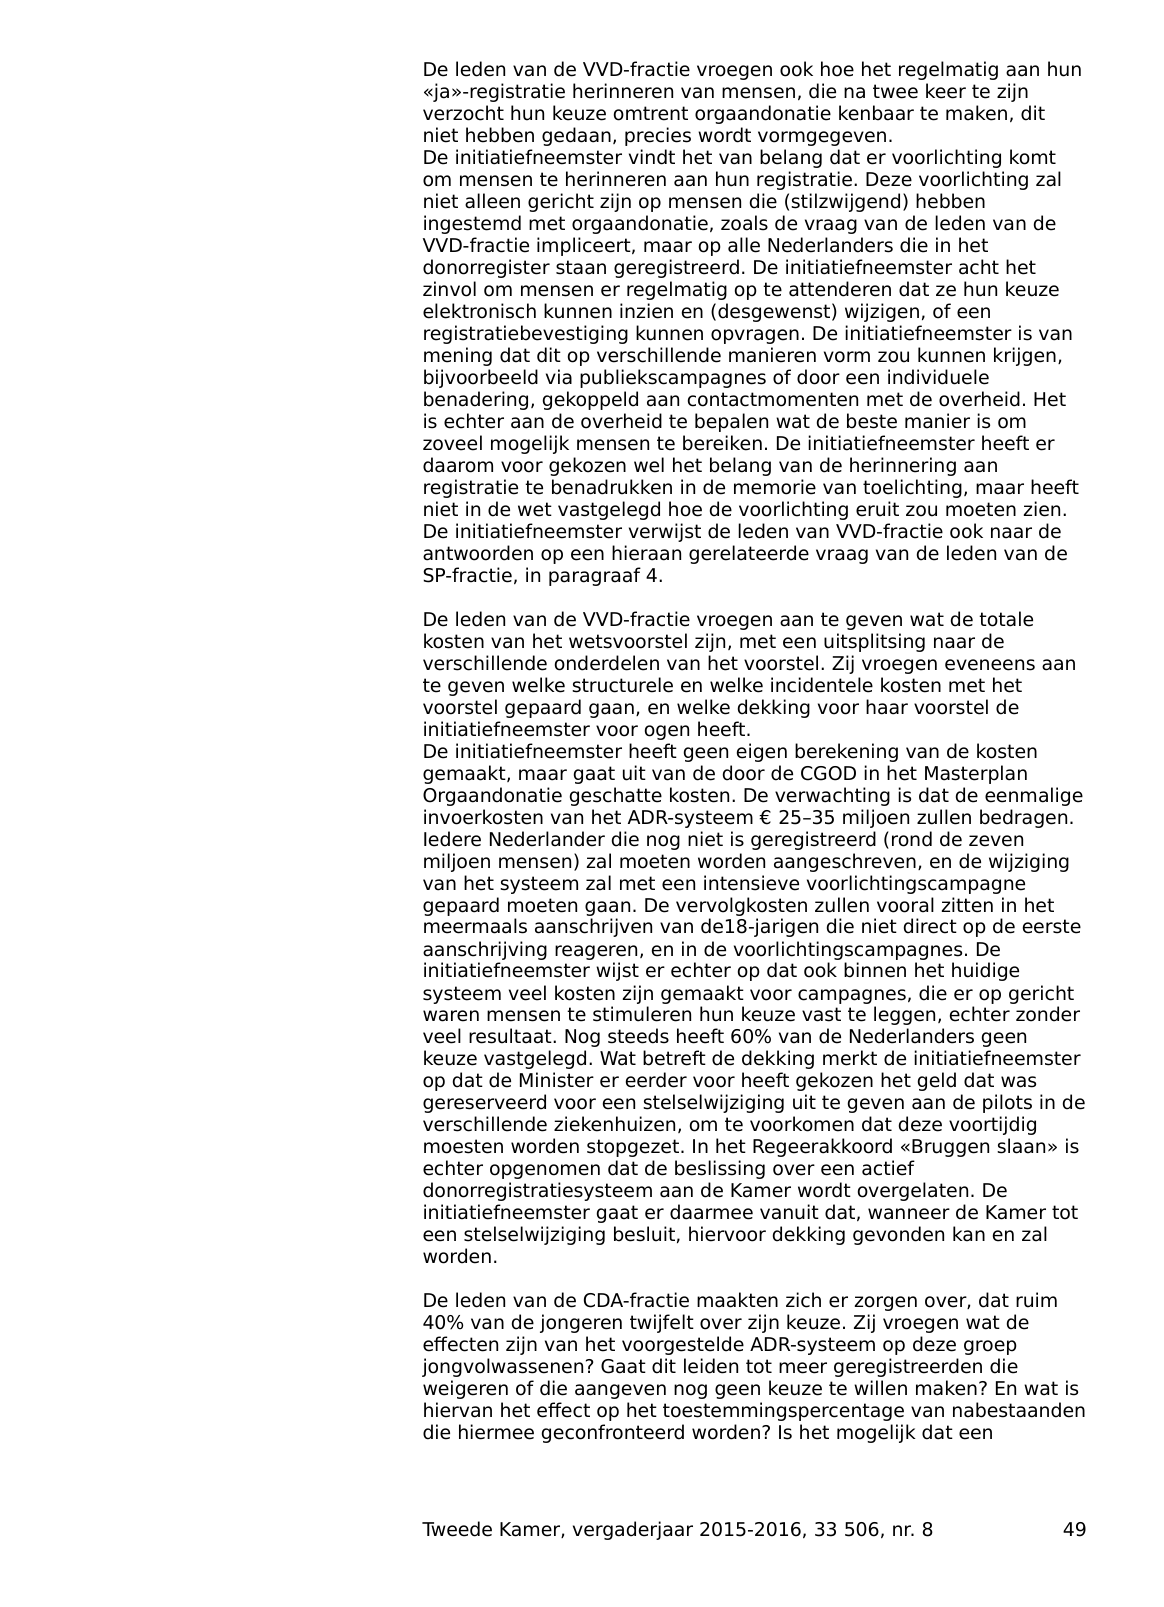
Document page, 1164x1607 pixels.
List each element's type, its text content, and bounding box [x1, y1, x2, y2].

text De initiatiefneemster vindt het van belang dat er voorlichting komt om mensen te herinneren aan hun registratie. Deze voorlichting zal niet alleen gericht zijn op mensen die (stilzwijgend) hebben ingestemd met orgaandonatie, zoals de vraag van de leden van de VVD-fractie impliceert, maar op alle Nederlanders die in het donorregister staan geregistreerd. De initiatiefneemster acht het zinvol om mensen er regelmatig op te attenderen dat ze hun keuze elektronisch kunnen inzien en (desgewenst) wijzigen, of een registratiebevestiging kunnen opvragen. De initiatiefneemster is van mening dat dit op verschillende manieren vorm zou kunnen krijgen, bijvoorbeeld via publiekscampagnes of door een individuele benadering, gekoppeld aan contactmomenten met de overheid. Het is echter aan de overheid te bepalen wat de beste manier is om zoveel mogelijk mensen te bereiken. De initiatiefneemster heeft er daarom voor gekozen wel het belang van de herinnering aan registratie te benadrukken in de memorie van toelichting, maar heeft niet in de wet vastgelegd hoe de voorlichting eruit zou moeten zien. De initiatiefneemster verwijst de leden van VVD-fractie ook naar de antwoorden op een hieraan gerelateerde vraag van de leden van de SP-fractie, in paragraaf 4. [422, 147, 1087, 587]
text De leden van de VVD-fractie vroegen ook hoe het regelmatig aan hun «ja»-registratie herinneren van mensen, die na twee keer te zijn verzocht hun keuze omtrent orgaandonatie kenbaar te maken, dit niet hebben gedaan, precies wordt vormgegeven. [422, 59, 1087, 147]
text De initiatiefneemster heeft geen eigen berekening van de kosten gemaakt, maar gaat uit van de door de CGOD in het Masterplan Orgaandonatie geschatte kosten. De verwachting is dat de eenmalige invoerkosten van het ADR-systeem € 25–35 miljoen zullen bedragen. Iedere Nederlander die nog niet is geregistreerd (rond de zeven miljoen mensen) zal moeten worden aangeschreven, en de wijziging van het systeem zal met een intensieve voorlichtingscampagne gepaard moeten gaan. De vervolgkosten zullen vooral zitten in het meermaals aanschrijven van de18-jarigen die niet direct op de eerste aanschrijving reageren, en in de voorlichtingscampagnes. De initiatiefneemster wijst er echter op dat ook binnen het huidige systeem veel kosten zijn gemaakt voor campagnes, die er op gericht waren mensen te stimuleren hun keuze vast te leggen, echter zonder veel resultaat. Nog steeds heeft 60% van de Nederlanders geen keuze vastgelegd. Wat betreft de dekking merkt de initiatiefneemster op dat de Minister er eerder voor heeft gekozen het geld dat was gereserveerd voor een stelselwijziging uit te geven aan de pilots in de verschillende ziekenhuizen, om te voorkomen dat deze voortijdig moesten worden stopgezet. In het Regeerakkoord «Bruggen slaan» is echter opgenomen dat de beslissing over een actief donorregistratiesysteem aan de Kamer wordt overgelaten. De initiatiefneemster gaat er daarmee vanuit dat, wanneer de Kamer tot een stelselwijziging besluit, hiervoor dekking gevonden kan en zal worden. [422, 741, 1087, 1268]
text De leden van de CDA-fractie maakten zich er zorgen over, dat ruim 40% van de jongeren twijfelt over zijn keuze. Zij vroegen wat de effecten zijn van het voorgestelde ADR-systeem op deze groep jongvolwassenen? Gaat dit leiden tot meer geregistreerden die weigeren of die aangeven nog geen keuze te willen maken? En wat is hiervan het effect op het toestemmingspercentage van nabestaanden die hiermee geconfronteerd worden? Is het mogelijk dat een [422, 1290, 1087, 1444]
text De leden van de VVD-fractie vroegen aan te geven wat de totale kosten van het wetsvoorstel zijn, met een uitsplitsing naar de verschillende onderdelen van het voorstel. Zij vroegen eveneens aan te geven welke structurele en welke incidentele kosten met het voorstel gepaard gaan, en welke dekking voor haar voorstel de initiatiefneemster voor ogen heeft. [422, 609, 1087, 741]
